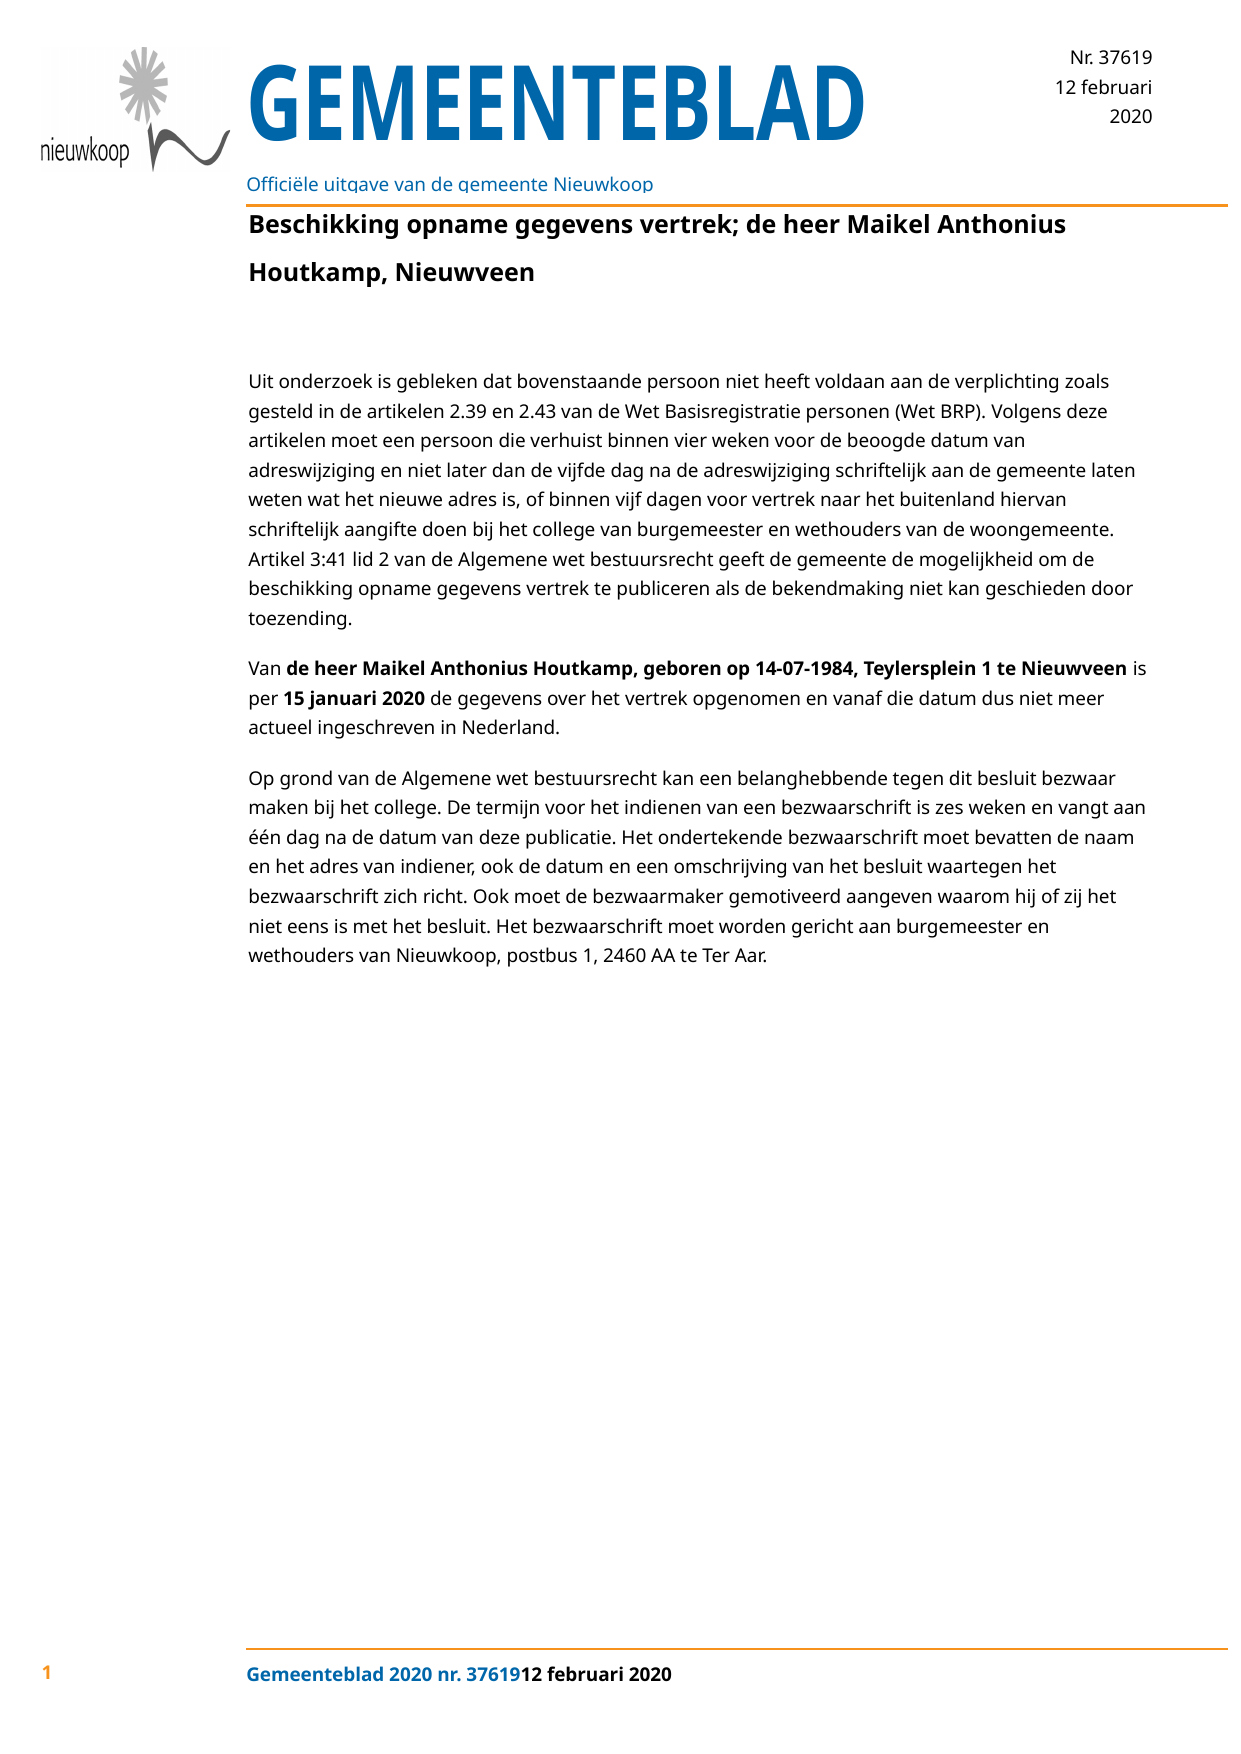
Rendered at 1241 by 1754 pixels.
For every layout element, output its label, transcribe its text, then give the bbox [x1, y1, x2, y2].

text Uit onderzoek is gebleken dat bovenstaande persoon niet heeft voldaan aan de verplichting zoals gesteld in de artikelen 2.39 en 2.43 van de Wet Basisregistratie personen (Wet BRP). Volgens deze artikelen moet een persoon die verhuist binnen vier weken voor de beoogde datum van adreswijziging en niet later dan de vijfde dag na de adreswijziging schriftelijk aan de gemeente laten weten wat het nieuwe adres is, of binnen vijf dagen voor vertrek naar het buitenland hiervan schriftelijk aangifte doen bij het college van burgemeester en wethouders van de woongemeente. Artikel 3:41 lid 2 van de Algemene wet bestuursrecht geeft de gemeente de mogelijkheid om de beschikking opname gegevens vertrek te publiceren als de bekendmaking niet kan geschieden door toezending. [248, 368, 1152, 631]
text Beschikking opname gegevens vertrek; de heer Maikel Anthonius Houtkamp, Nieuwveen [248, 207, 1152, 288]
picture [41, 47, 231, 172]
text Van de heer Maikel Anthonius Houtkamp, geboren op 14-07-1984, Teylersplein 1 te Nieuwveen is per 15 januari 2020 de gegevens over het vertrek opgenomen en vanaf die datum dus niet meer actueel ingeschreven in Nederland. [248, 655, 1152, 740]
text Op grond van de Algemene wet bestuursrecht kan een belanghebbende tegen dit besluit bezwaar maken bij het college. De termijn voor het indienen van een bezwaarschrift is zes weken en vangt aan één dag na de datum van deze publicatie. Het ondertekende bezwaarschrift moet bevatten de naam en het adres van indiener, ook de datum en een omschrijving van het besluit waartegen het bezwaarschrift zich richt. Ook moet de bezwaarmaker gemotiveerd aangeven waarom hij of zij het niet eens is met het besluit. Het bezwaarschrift moet worden gericht aan burgemeester en wethouders van Nieuwkoop, postbus 1, 2460 AA te Ter Aar. [248, 765, 1152, 968]
